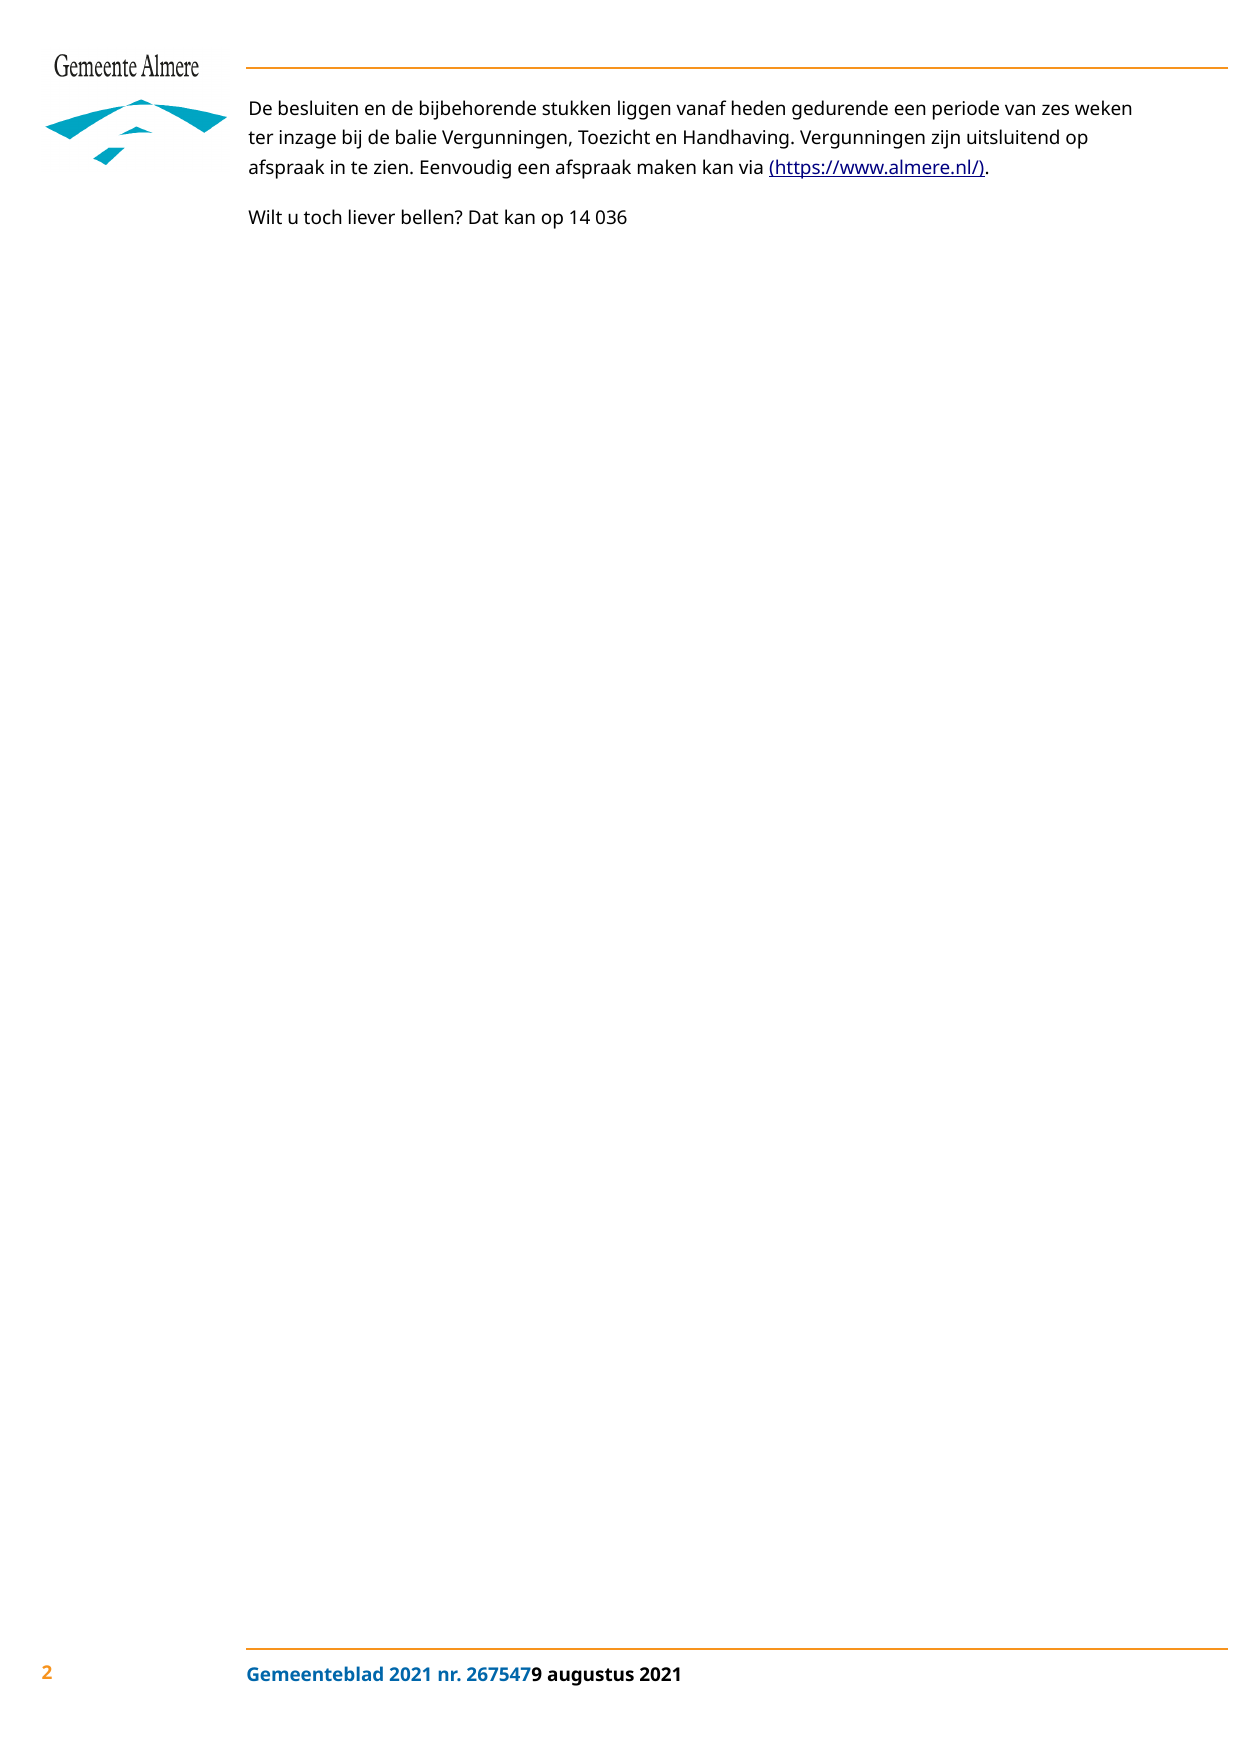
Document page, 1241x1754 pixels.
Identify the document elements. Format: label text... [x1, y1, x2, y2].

text Wilt u toch liever bellen? Dat kan op 14 036 [248, 204, 1152, 230]
text De besluiten en de bijbehorende stukken liggen vanaf heden gedurende een periode van zes weken ter inzage bij de balie Vergunningen, Toezicht en Handhaving. Vergunningen zijn uitsluitend op afspraak in te zien. Eenvoudig een afspraak maken kan via (https://www.almere.nl/). [248, 95, 1152, 180]
picture [41, 47, 231, 172]
